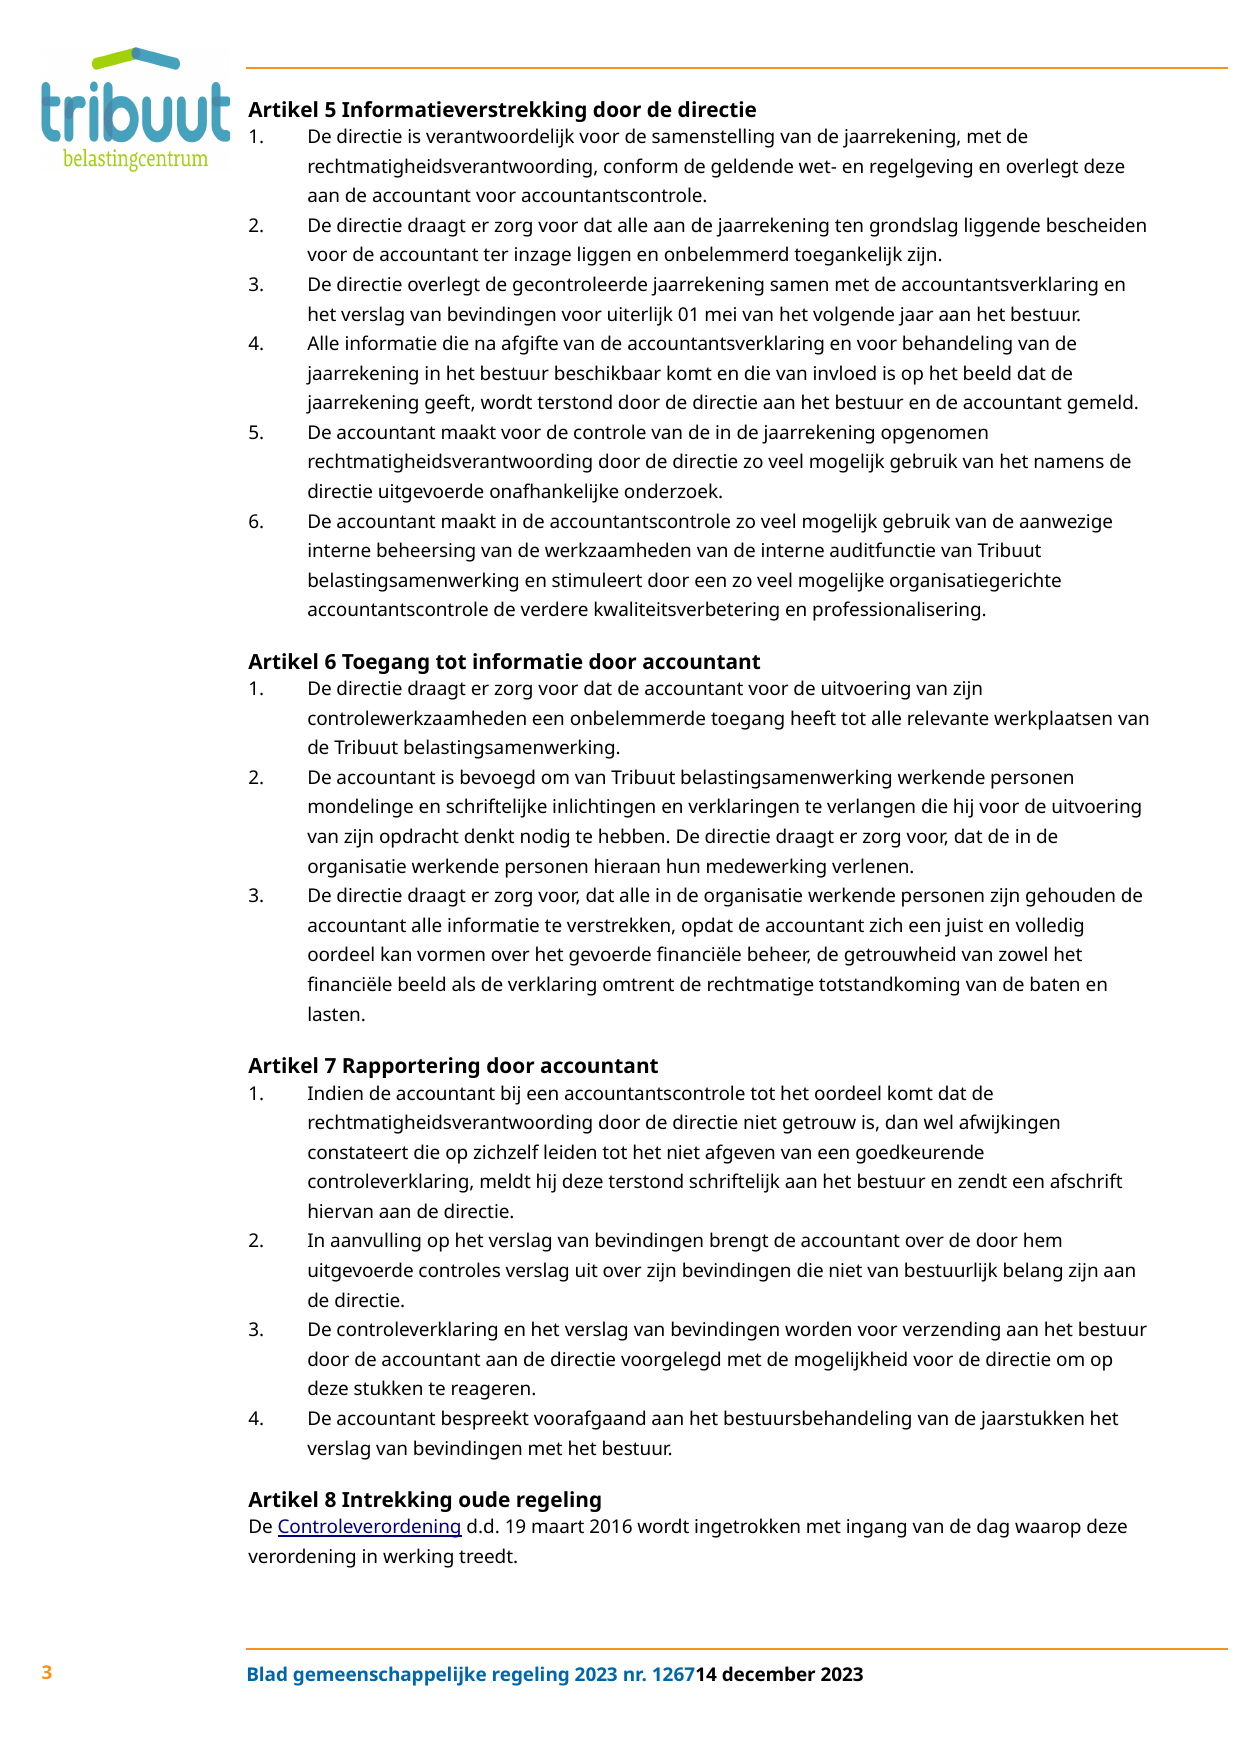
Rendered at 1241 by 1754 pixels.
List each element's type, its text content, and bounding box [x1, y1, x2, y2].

picture [41, 47, 231, 172]
text De Controleverordening d.d. 19 maart 2016 wordt ingetrokken met ingang van de dag waarop deze verordening in werking treedt. [248, 1513, 1152, 1569]
list Alle informatie die na afgifte van de accountantsverklaring en voor behandeling van de jaarrekening in het bestuur beschikbaar komt en die van invloed is op het beeld dat de jaarrekening geeft, wordt terstond door de directie aan het bestuur en de accountant gemeld. [248, 330, 1152, 415]
list De directie is verantwoordelijk voor de samenstelling van de jaarrekening, met de rechtmatigheidsverantwoording, conform de geldende wet- en regelgeving en overlegt deze aan de accountant voor accountantscontrole. [248, 123, 1152, 208]
list De directie overlegt de gecontroleerde jaarrekening samen met de accountantsverklaring en het verslag van bevindingen voor uiterlijk 01 mei van het volgende jaar aan het bestuur. [248, 271, 1152, 326]
list De accountant maakt in de accountantscontrole zo veel mogelijk gebruik van de aanwezige interne beheersing van de werkzaamheden van de interne auditfunctie van Tribuut belastingsamenwerking en stimuleert door een zo veel mogelijke organisatiegerichte accountantscontrole de verdere kwaliteitsverbetering en professionalisering. [248, 508, 1152, 622]
list De accountant is bevoegd om van Tribuut belastingsamenwerking werkende personen mondelinge en schriftelijke inlichtingen en verklaringen te verlangen die hij voor de uitvoering van zijn opdracht denkt nodig te hebben. De directie draagt er zorg voor, dat de in de organisatie werkende personen hieraan hun medewerking verlenen. [248, 764, 1152, 879]
list De directie draagt er zorg voor dat alle aan de jaarrekening ten grondslag liggende bescheiden voor de accountant ter inzage liggen en onbelemmerd toegankelijk zijn. [248, 212, 1152, 267]
list De directie draagt er zorg voor dat de accountant voor de uitvoering van zijn controlewerkzaamheden een onbelemmerde toegang heeft tot alle relevante werkplaatsen van de Tribuut belastingsamenwerking. [248, 675, 1152, 760]
text Artikel 7 Rapportering door accountant [248, 1051, 1152, 1080]
list In aanvulling op het verslag van bevindingen brengt de accountant over de door hem uitgevoerde controles verslag uit over zijn bevindingen die niet van bestuurlijk belang zijn aan de directie. [248, 1228, 1152, 1312]
text Artikel 5 Informatieverstrekking door de directie [248, 95, 1152, 123]
list De accountant maakt voor de controle van de in de jaarrekening opgenomen rechtmatigheidsverantwoording door de directie zo veel mogelijk gebruik van het namens de directie uitgevoerde onafhankelijke onderzoek. [248, 419, 1152, 504]
list Indien de accountant bij een accountantscontrole tot het oordeel komt dat de rechtmatigheidsverantwoording door de directie niet getrouw is, dan wel afwijkingen constateert die op zichzelf leiden tot het niet afgeven van een goedkeurende controleverklaring, meldt hij deze terstond schriftelijk aan het bestuur en zendt een afschrift hiervan aan de directie. [248, 1080, 1152, 1224]
text Artikel 8 Intrekking oude regeling [248, 1485, 1152, 1513]
list De accountant bespreekt voorafgaand aan het bestuursbehandeling van de jaarstukken het verslag van bevindingen met het bestuur. [248, 1405, 1152, 1460]
list De directie draagt er zorg voor, dat alle in de organisatie werkende personen zijn gehouden de accountant alle informatie te verstrekken, opdat de accountant zich een juist en volledig oordeel kan vormen over het gevoerde financiële beheer, de getrouwheid van zowel het financiële beeld als de verklaring omtrent de rechtmatige totstandkoming van de baten en lasten. [248, 882, 1152, 1027]
list De controleverklaring en het verslag van bevindingen worden voor verzending aan het bestuur door de accountant aan de directie voorgelegd met de mogelijkheid voor de directie om op deze stukken te reageren. [248, 1316, 1152, 1401]
text Artikel 6 Toegang tot informatie door accountant [248, 647, 1152, 675]
